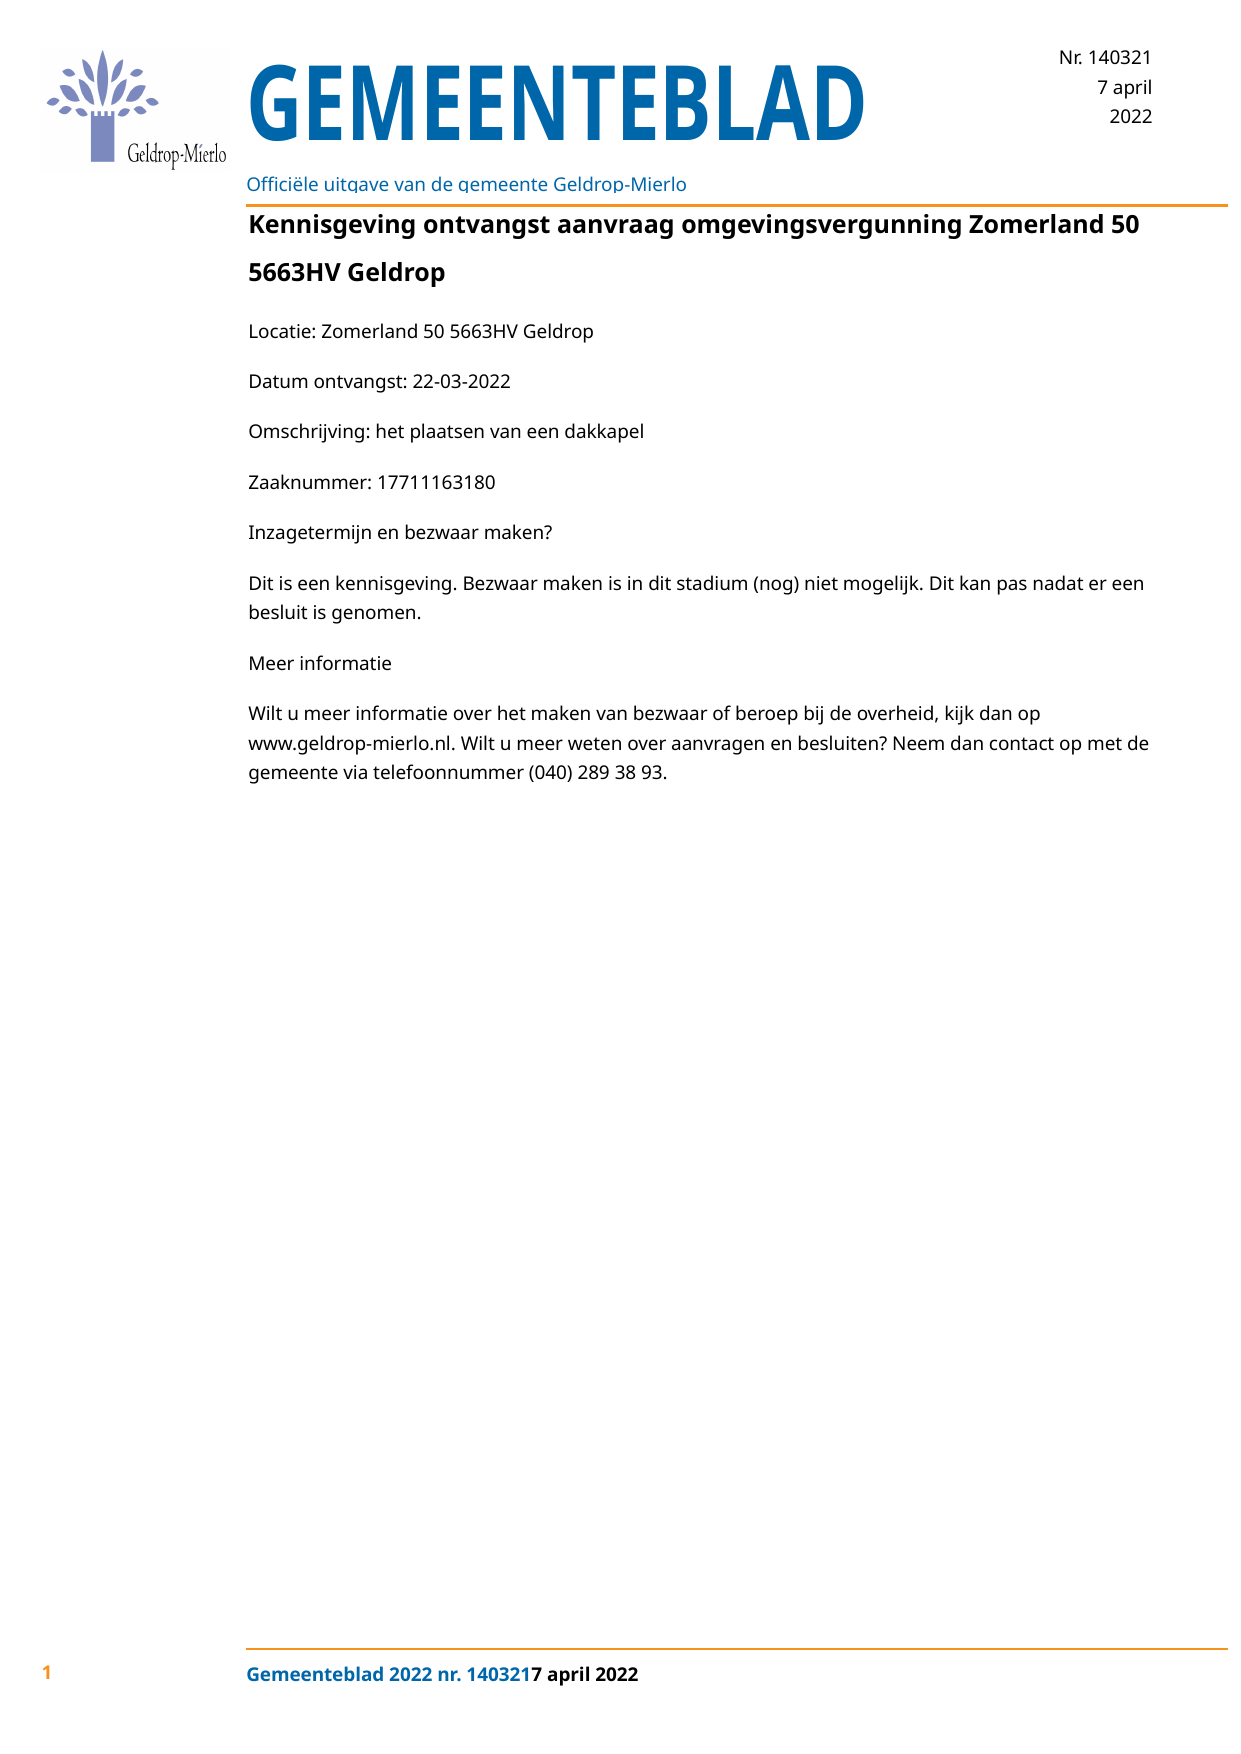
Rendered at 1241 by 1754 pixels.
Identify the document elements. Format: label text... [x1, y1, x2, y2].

text Kennisgeving ontvangst aanvraag omgevingsvergunning Zomerland 50 5663HV Geldrop [248, 207, 1152, 288]
text Locatie: Zomerland 50 5663HV Geldrop [248, 318, 1152, 344]
text Wilt u meer informatie over het maken van bezwaar of beroep bij de overheid, kijk dan op www.geldrop-mierlo.nl. Wilt u meer weten over aanvragen en besluiten? Neem dan contact op met de gemeente via telefoonnummer (040) 289 38 93. [248, 700, 1152, 785]
text Datum ontvangst: 22-03-2022 [248, 368, 1152, 394]
text Dit is een kennisgeving. Bezwaar maken is in dit stadium (nog) niet mogelijk. Dit kan pas nadat er een besluit is genomen. [248, 570, 1152, 625]
text Inzagetermijn en bezwaar maken? [248, 519, 1152, 545]
text Meer informatie [248, 650, 1152, 676]
picture [41, 47, 231, 172]
text Zaaknummer: 17711163180 [248, 469, 1152, 495]
text Omschrijving: het plaatsen van een dakkapel [248, 419, 1152, 444]
